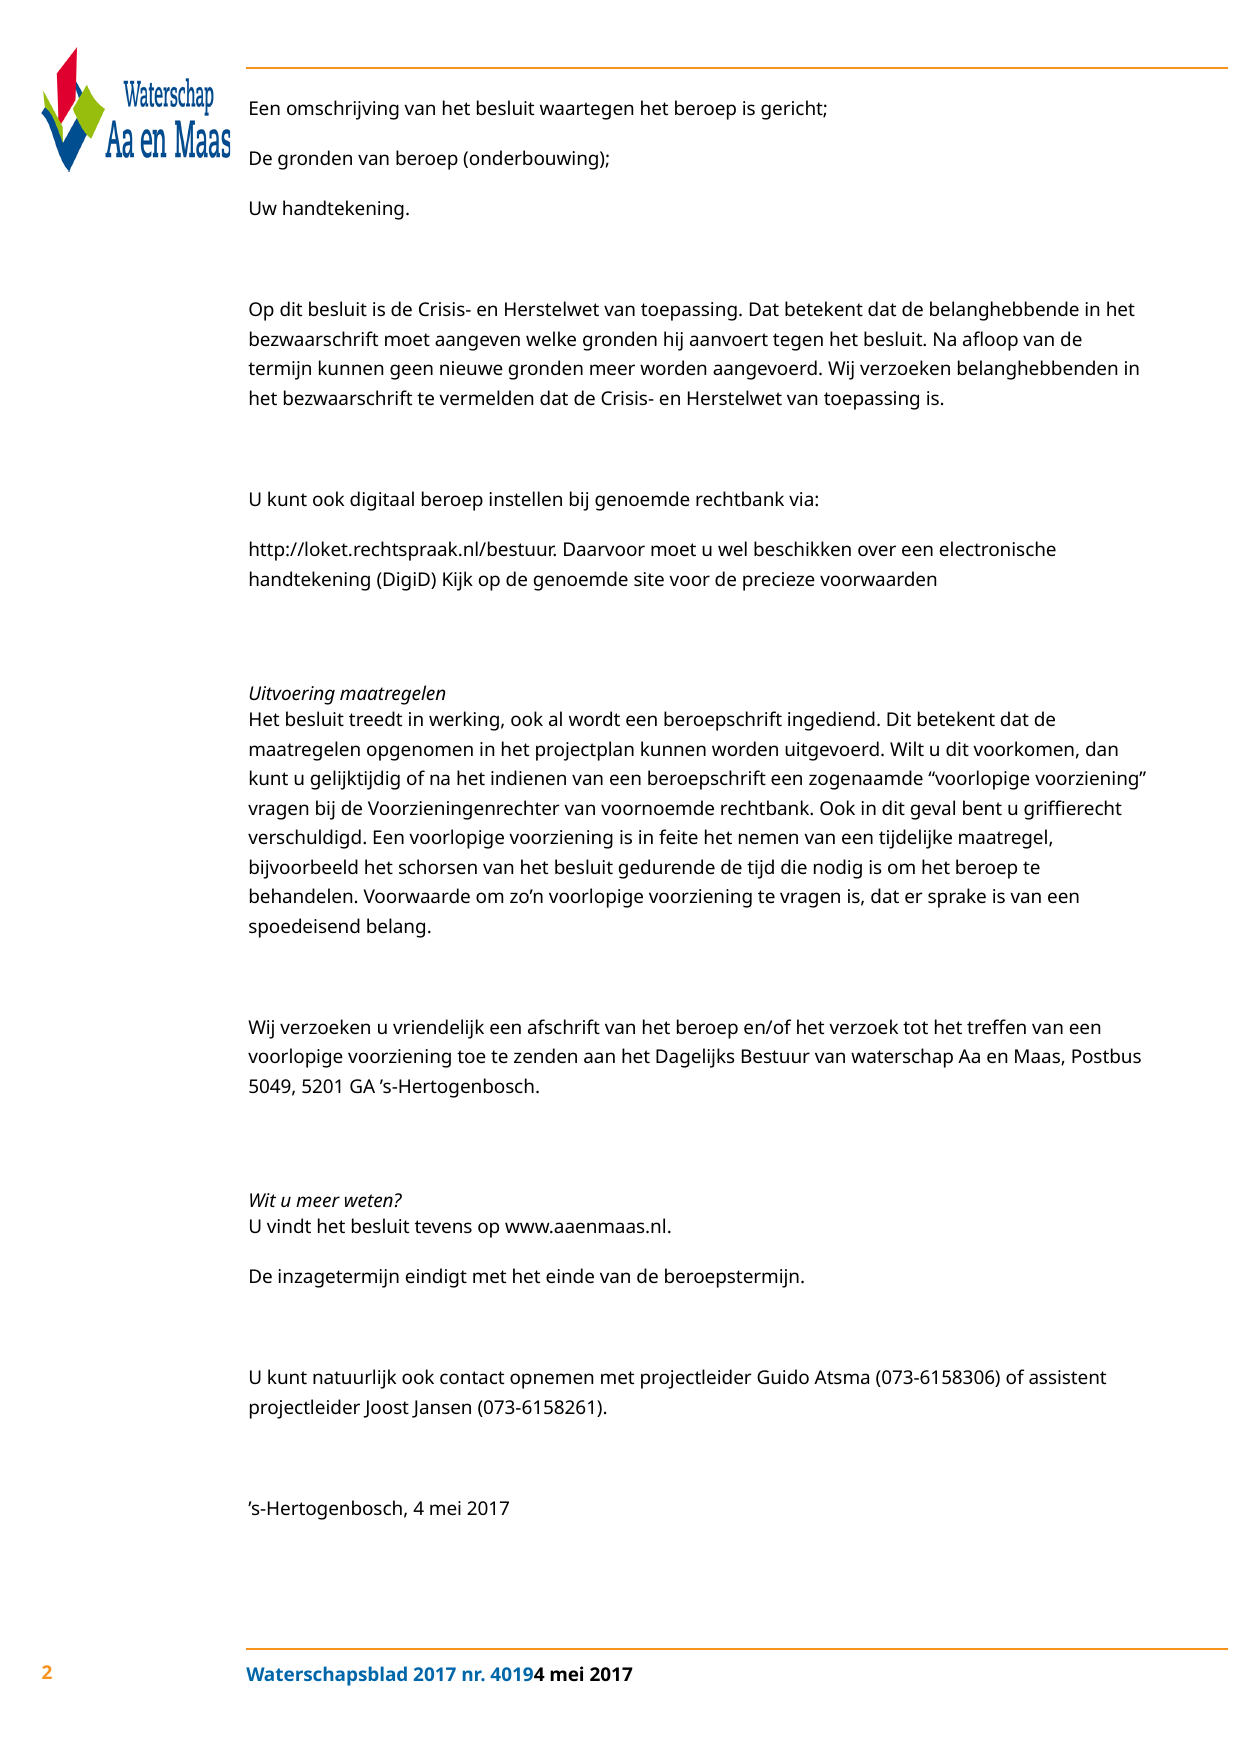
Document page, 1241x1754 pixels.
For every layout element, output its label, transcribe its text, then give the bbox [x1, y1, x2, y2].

text U kunt natuurlijk ook contact opnemen met projectleider Guido Atsma (073-6158306) of assistent projectleider Joost Jansen (073-6158261). [248, 1364, 1152, 1420]
picture [41, 47, 231, 172]
text De gronden van beroep (onderbouwing); [248, 145, 1152, 171]
text U vindt het besluit tevens op www.aaenmaas.nl. [248, 1213, 1152, 1239]
text De inzagetermijn eindigt met het einde van de beroepstermijn. [248, 1264, 1152, 1289]
text ’s-Hertogenbosch, 4 mei 2017 [248, 1495, 1152, 1521]
text Een omschrijving van het besluit waartegen het beroep is gericht; [248, 95, 1152, 121]
text Wit u meer weten? [248, 1188, 1152, 1213]
text Wij verzoeken u vriendelijk een afschrift van het beroep en/of het verzoek tot het treffen van een voorlopige voorziening toe te zenden aan het Dagelijks Bestuur van waterschap Aa en Maas, Postbus 5049, 5201 GA ’s-Hertogenbosch. [248, 1014, 1152, 1099]
text Het besluit treedt in werking, ook al wordt een beroepschrift ingediend. Dit betekent dat de maatregelen opgenomen in het projectplan kunnen worden uitgevoerd. Wilt u dit voorkomen, dan kunt u gelijktijdig of na het indienen van een beroepschrift een zogenaamde “voorlopige voorziening” vragen bij de Voorzieningenrechter van voornoemde rechtbank. Ook in dit geval bent u griffierecht verschuldigd. Een voorlopige voorziening is in feite het nemen van een tijdelijke maatregel, bijvoorbeeld het schorsen van het besluit gedurende de tijd die nodig is om het beroep te behandelen. Voorwaarde om zo’n voorlopige voorziening te vragen is, dat er sprake is van een spoedeisend belang. [248, 706, 1152, 939]
text Op dit besluit is de Crisis- en Herstelwet van toepassing. Dat betekent dat de belanghebbende in het bezwaarschrift moet aangeven welke gronden hij aanvoert tegen het besluit. Na afloop van de termijn kunnen geen nieuwe gronden meer worden aangevoerd. Wij verzoeken belanghebbenden in het bezwaarschrift te vermelden dat de Crisis- en Herstelwet van toepassing is. [248, 296, 1152, 411]
text Uw handtekening. [248, 196, 1152, 221]
text Uitvoering maatregelen [248, 680, 1152, 706]
text http://loket.rechtspraak.nl/bestuur. Daarvoor moet u wel beschikken over een electronische handtekening (DigiD) Kijk op de genoemde site voor de precieze voorwaarden [248, 536, 1152, 592]
text U kunt ook digitaal beroep instellen bij genoemde rechtbank via: [248, 486, 1152, 512]
